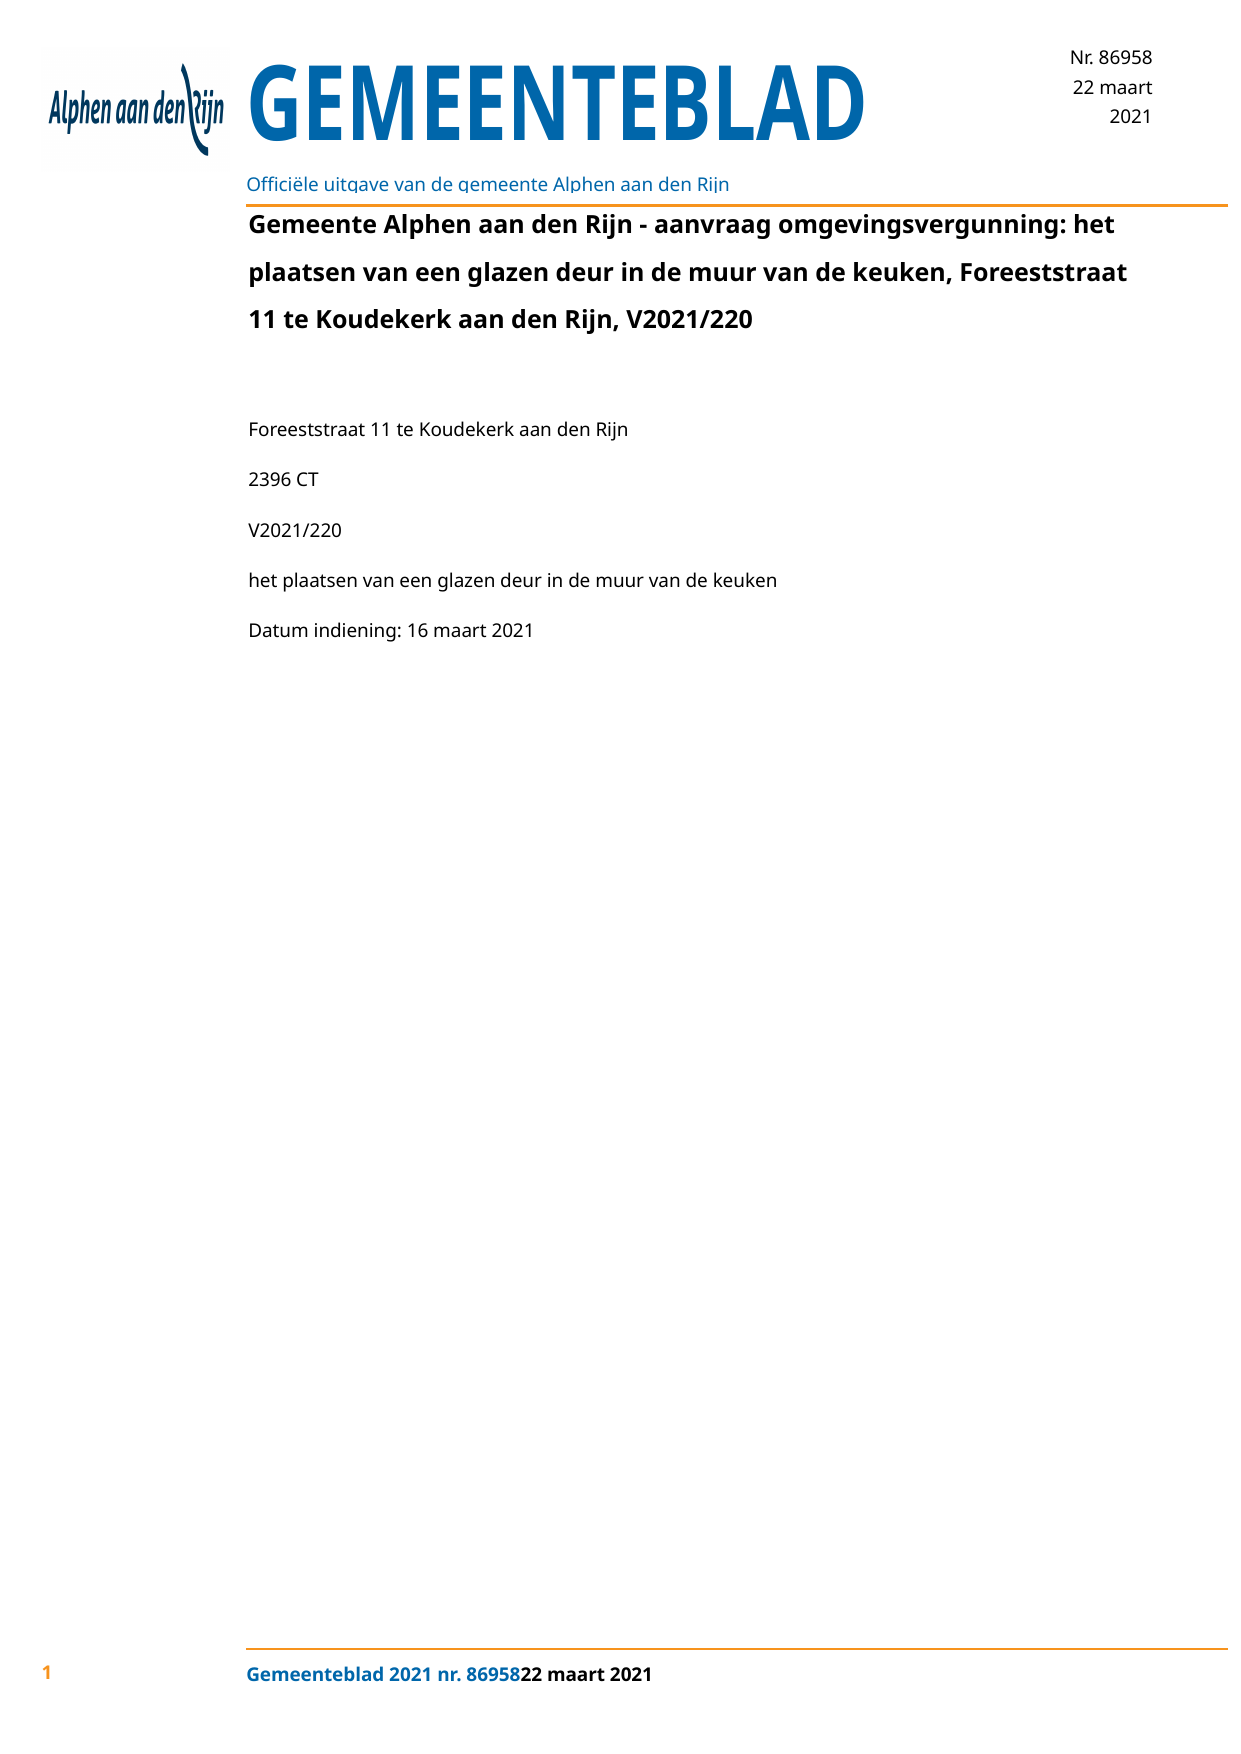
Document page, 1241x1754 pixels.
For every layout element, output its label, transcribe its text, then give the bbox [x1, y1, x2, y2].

text het plaatsen van een glazen deur in de muur van de keuken [248, 567, 1152, 593]
text Foreeststraat 11 te Koudekerk aan den Rijn [248, 416, 1152, 442]
text V2021/220 [248, 517, 1152, 542]
text 2396 CT [248, 466, 1152, 492]
picture [41, 47, 231, 172]
text Gemeente Alphen aan den Rijn - aanvraag omgevingsvergunning: het plaatsen van een glazen deur in de muur van de keuken, Foreeststraat 11 te Koudekerk aan den Rijn, V2021/220 [248, 207, 1152, 336]
text Datum indiening: 16 maart 2021 [248, 618, 1152, 643]
